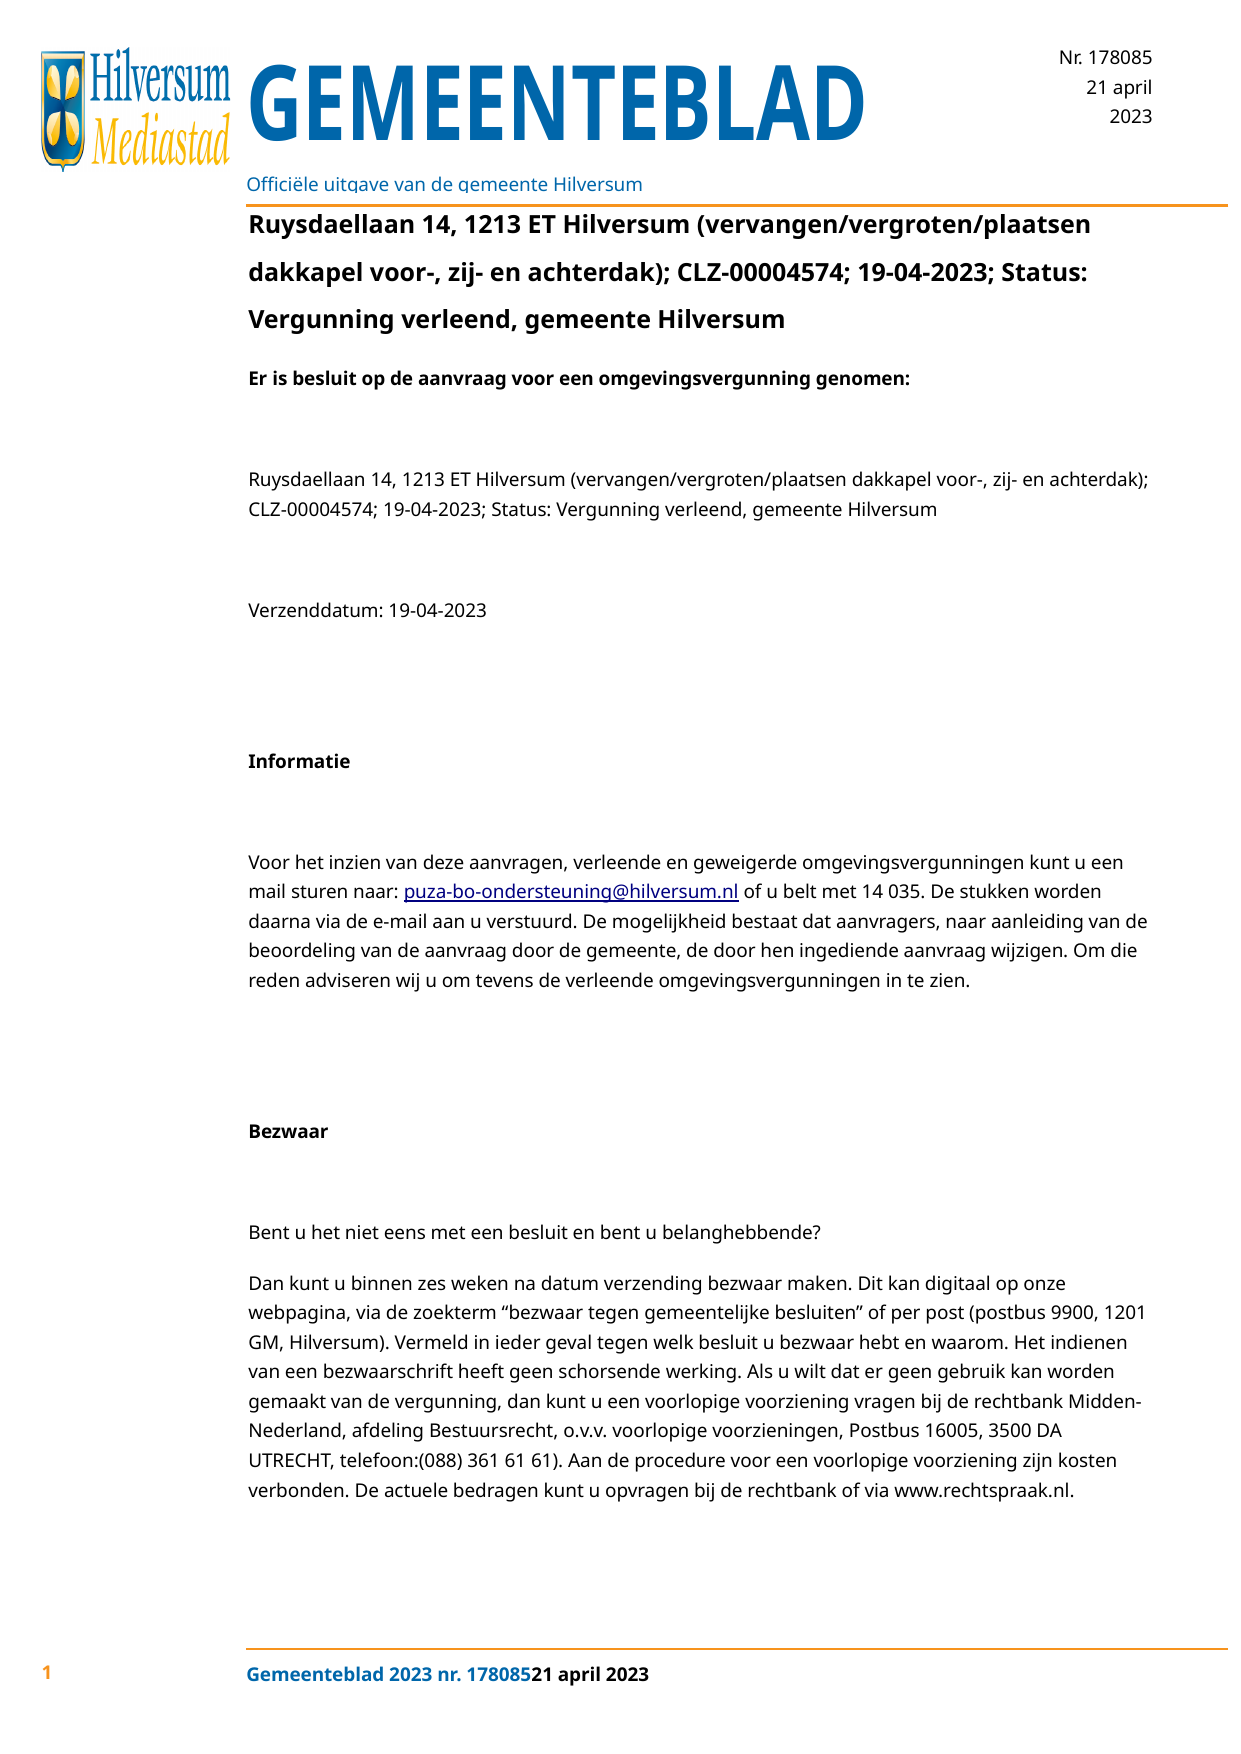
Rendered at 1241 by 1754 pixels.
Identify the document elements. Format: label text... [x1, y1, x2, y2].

text Dan kunt u binnen zes weken na datum verzending bezwaar maken. Dit kan digitaal op onze webpagina, via de zoekterm “bezwaar tegen gemeentelijke besluiten” of per post (postbus 9900, 1201 GM, Hilversum). Vermeld in ieder geval tegen welk besluit u bezwaar hebt en waarom. Het indienen van een bezwaarschrift heeft geen schorsende werking. Als u wilt dat er geen gebruik kan worden gemaakt van de vergunning, dan kunt u een voorlopige voorziening vragen bij de rechtbank Midden-Nederland, afdeling Bestuursrecht, o.v.v. voorlopige voorzieningen, Postbus 16005, 3500 DA UTRECHT, telefoon:(088) 361 61 61). Aan de procedure voor een voorlopige voorziening zijn kosten verbonden. De actuele bedragen kunt u opvragen bij de rechtbank of via www.rechtspraak.nl. [248, 1270, 1152, 1502]
text Voor het inzien van deze aanvragen, verleende en geweigerde omgevingsvergunningen kunt u een mail sturen naar: puza-bo-ondersteuning@hilversum.nl of u belt met 14 035. De stukken worden daarna via de e-mail aan u verstuurd. De mogelijkheid bestaat dat aanvragers, naar aanleiding van de beoordeling van de aanvraag door de gemeente, de door hen ingediende aanvraag wijzigen. Om die reden adviseren wij u om tevens de verleende omgevingsvergunningen in te zien. [248, 849, 1152, 993]
text Bezwaar [248, 1118, 1152, 1144]
text Ruysdaellaan 14, 1213 ET Hilversum (vervangen/vergroten/plaatsen dakkapel voor-, zij- en achterdak); CLZ-00004574; 19-04-2023; Status: Vergunning verleend, gemeente Hilversum [248, 466, 1152, 522]
picture [41, 47, 231, 172]
text Er is besluit op de aanvraag voor een omgevingsvergunning genomen: [248, 366, 1152, 391]
text Bent u het niet eens met een besluit en bent u belanghebbende? [248, 1219, 1152, 1245]
text Informatie [248, 748, 1152, 774]
text Verzenddatum: 19-04-2023 [248, 597, 1152, 622]
text Ruysdaellaan 14, 1213 ET Hilversum (vervangen/vergroten/plaatsen dakkapel voor-, zij- en achterdak); CLZ-00004574; 19-04-2023; Status: Vergunning verleend, gemeente Hilversum [248, 207, 1152, 336]
